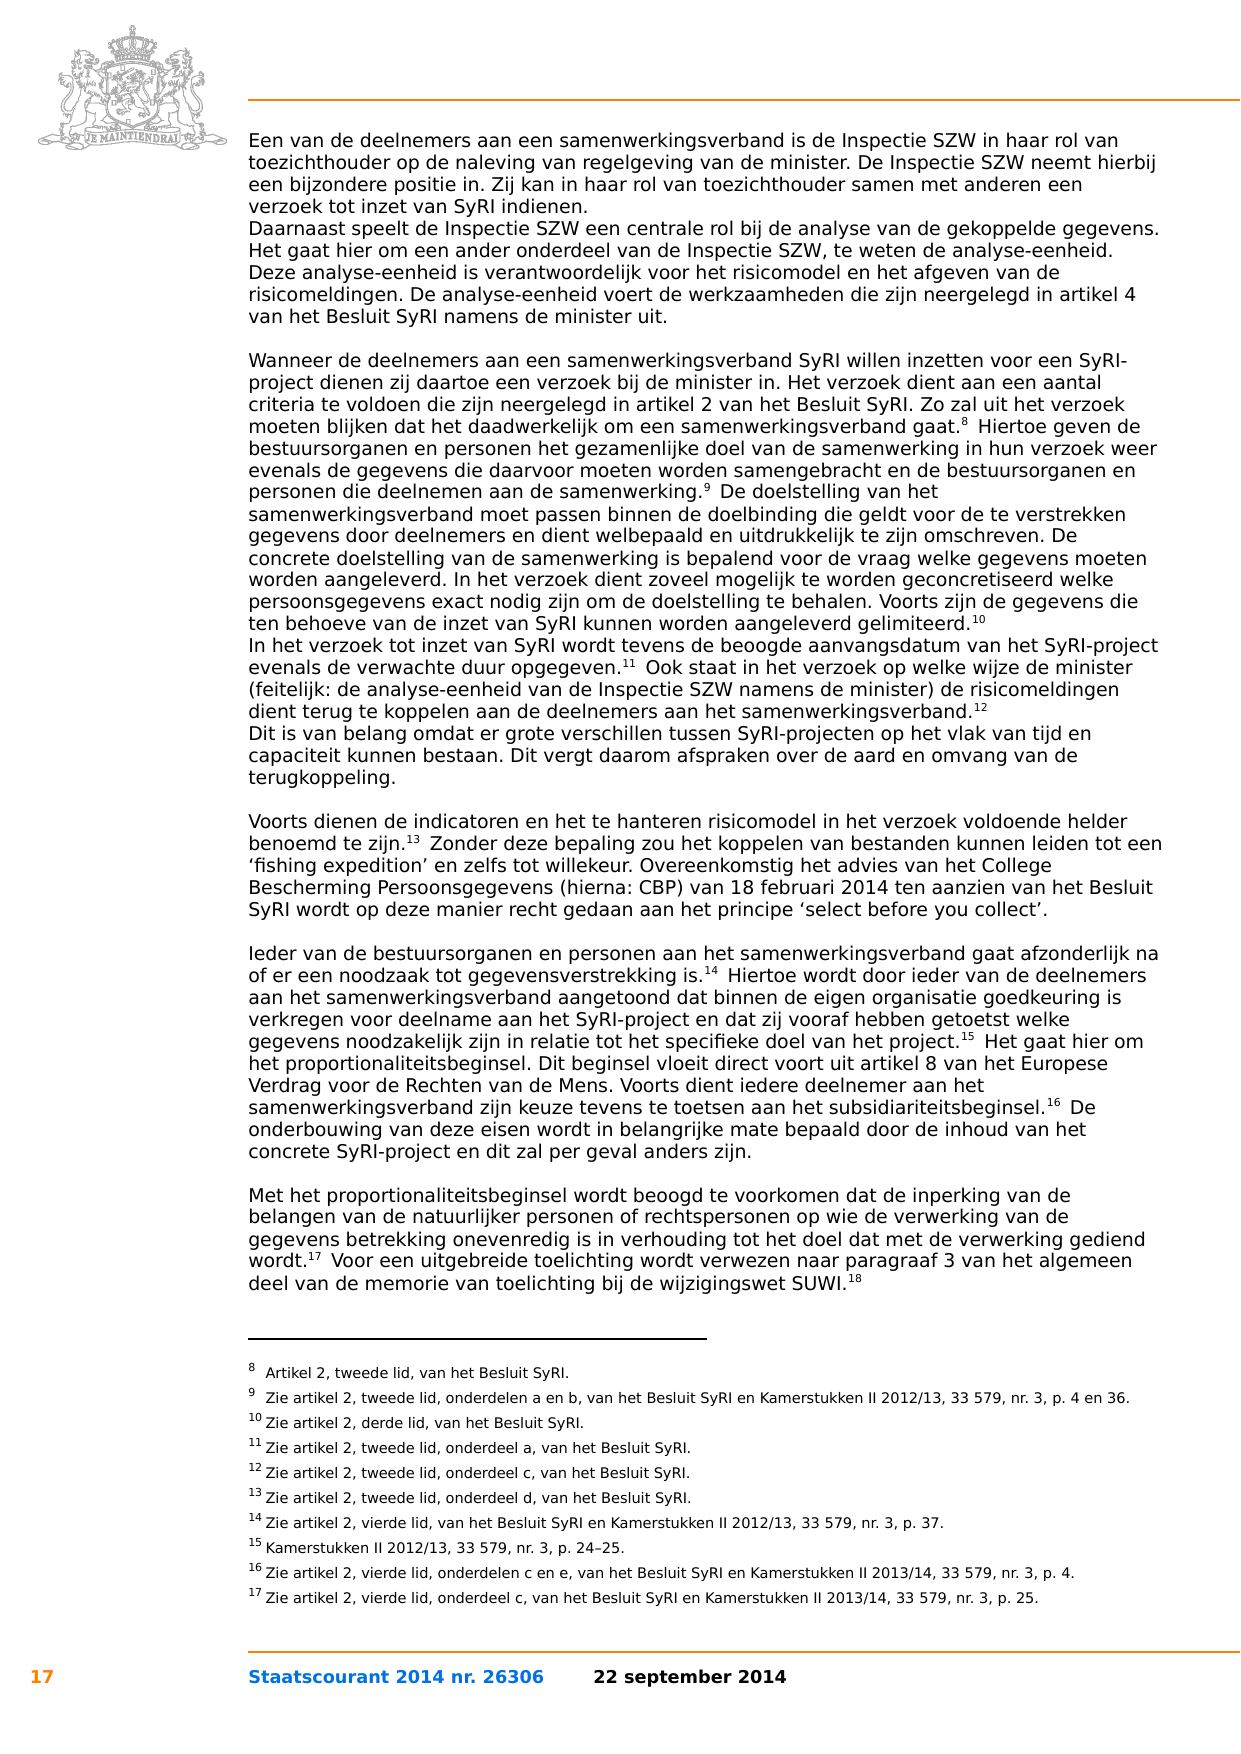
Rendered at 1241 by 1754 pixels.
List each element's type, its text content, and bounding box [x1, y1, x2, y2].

text Artikel 2, tweede lid, van het Besluit SyRI. [248, 1361, 1163, 1383]
text Zie artikel 2, tweede lid, onderdelen a en b, van het Besluit SyRI en Kamerstukken II 2012/13, 33 579, nr. 3, p. 4 en 36. [248, 1386, 1163, 1408]
text Zie artikel 2, vierde lid, van het Besluit SyRI en Kamerstukken II 2012/13, 33 579, nr. 3, p. 37. [248, 1511, 1163, 1533]
text Met het proportionaliteitsbeginsel wordt beoogd te voorkomen dat de inperking van de belangen van de natuurlijker personen of rechtspersonen op wie de verwerking van de gegevens betrekking onevenredig is in verhouding tot het doel dat met de verwerking gediend wordt. Voor een uitgebreide toelichting wordt verwezen naar paragraaf 3 van het algemeen deel van de memorie van toelichting bij de wijzigingswet SUWI. [248, 1184, 1163, 1294]
text Zie artikel 2, tweede lid, onderdeel d, van het Besluit SyRI. [248, 1486, 1163, 1508]
text Voorts dienen de indicatoren en het te hanteren risicomodel in het verzoek voldoende helder benoemd te zijn. Zonder deze bepaling zou het koppelen van bestanden kunnen leiden tot een ‘fishing expedition’ en zelfs tot willekeur. Overeenkomstig het advies van het College Bescherming Persoonsgegevens (hierna: CBP) van 18 februari 2014 ten aanzien van het Besluit SyRI wordt op deze manier recht gedaan aan het principe ‘select before you collect’. [248, 811, 1163, 921]
text Zie artikel 2, vierde lid, onderdeel c, van het Besluit SyRI en Kamerstukken II 2013/14, 33 579, nr. 3, p. 25. [248, 1586, 1163, 1608]
picture [38, 25, 227, 150]
text Zie artikel 2, tweede lid, onderdeel c, van het Besluit SyRI. [248, 1461, 1163, 1483]
text Wanneer de deelnemers aan een samenwerkingsverband SyRI willen inzetten voor een SyRI-project dienen zij daartoe een verzoek bij de minister in. Het verzoek dient aan een aantal criteria te voldoen die zijn neergelegd in artikel 2 van het Besluit SyRI. Zo zal uit het verzoek moeten blijken dat het daadwerkelijk om een samenwerkingsverband gaat. Hiertoe geven de bestuursorganen en personen het gezamenlijke doel van de samenwerking in hun verzoek weer evenals de gegevens die daarvoor moeten worden samengebracht en de bestuursorganen en personen die deelnemen aan de samenwerking. De doelstelling van het samenwerkingsverband moet passen binnen de doelbinding die geldt voor de te verstrekken gegevens door deelnemers en dient welbepaald en uitdrukkelijk te zijn omschreven. De concrete doelstelling van de samenwerking is bepalend voor de vraag welke gegevens moeten worden aangeleverd. In het verzoek dient zoveel mogelijk te worden geconcretiseerd welke persoonsgegevens exact nodig zijn om de doelstelling te behalen. Voorts zijn de gegevens die ten behoeve van de inzet van SyRI kunnen worden aangeleverd gelimiteerd. [248, 349, 1163, 635]
text Dit is van belang omdat er grote verschillen tussen SyRI-projecten op het vlak van tijd en capaciteit kunnen bestaan. Dit vergt daarom afspraken over de aard en omvang van de terugkoppeling. [248, 723, 1163, 789]
text Zie artikel 2, vierde lid, onderdelen c en e, van het Besluit SyRI en Kamerstukken II 2013/14, 33 579, nr. 3, p. 4. [248, 1561, 1163, 1583]
text In het verzoek tot inzet van SyRI wordt tevens de beoogde aanvangsdatum van het SyRI-project evenals de verwachte duur opgegeven. Ook staat in het verzoek op welke wijze de minister (feitelijk: de analyse-eenheid van de Inspectie SZW namens de minister) de risicomeldingen dient terug te koppelen aan de deelnemers aan het samenwerkingsverband. [248, 635, 1163, 723]
text Zie artikel 2, tweede lid, onderdeel a, van het Besluit SyRI. [248, 1436, 1163, 1458]
text Zie artikel 2, derde lid, van het Besluit SyRI. [248, 1411, 1163, 1433]
text Ieder van de bestuursorganen en personen aan het samenwerkingsverband gaat afzonderlijk na of er een noodzaak tot gegevensverstrekking is. Hiertoe wordt door ieder van de deelnemers aan het samenwerkingsverband aangetoond dat binnen de eigen organisatie goedkeuring is verkregen voor deelname aan het SyRI-project en dat zij vooraf hebben getoetst welke gegevens noodzakelijk zijn in relatie tot het specifieke doel van het project. Het gaat hier om het proportionaliteitsbeginsel. Dit beginsel vloeit direct voort uit artikel 8 van het Europese Verdrag voor de Rechten van de Mens. Voorts dient iedere deelnemer aan het samenwerkingsverband zijn keuze tevens te toetsen aan het subsidiariteitsbeginsel. De onderbouwing van deze eisen wordt in belangrijke mate bepaald door de inhoud van het concrete SyRI-project en dit zal per geval anders zijn. [248, 943, 1163, 1163]
text Kamerstukken II 2012/13, 33 579, nr. 3, p. 24–25. [248, 1536, 1163, 1558]
text Een van de deelnemers aan een samenwerkingsverband is de Inspectie SZW in haar rol van toezichthouder op de naleving van regelgeving van de minister. De Inspectie SZW neemt hierbij een bijzondere positie in. Zij kan in haar rol van toezichthouder samen met anderen een verzoek tot inzet van SyRI indienen. [248, 130, 1163, 218]
text Daarnaast speelt de Inspectie SZW een centrale rol bij de analyse van de gekoppelde gegevens. Het gaat hier om een ander onderdeel van de Inspectie SZW, te weten de analyse-eenheid. Deze analyse-eenheid is verantwoordelijk voor het risicomodel en het afgeven van de risicomeldingen. De analyse-eenheid voert de werkzaamheden die zijn neergelegd in artikel 4 van het Besluit SyRI namens de minister uit. [248, 218, 1163, 328]
